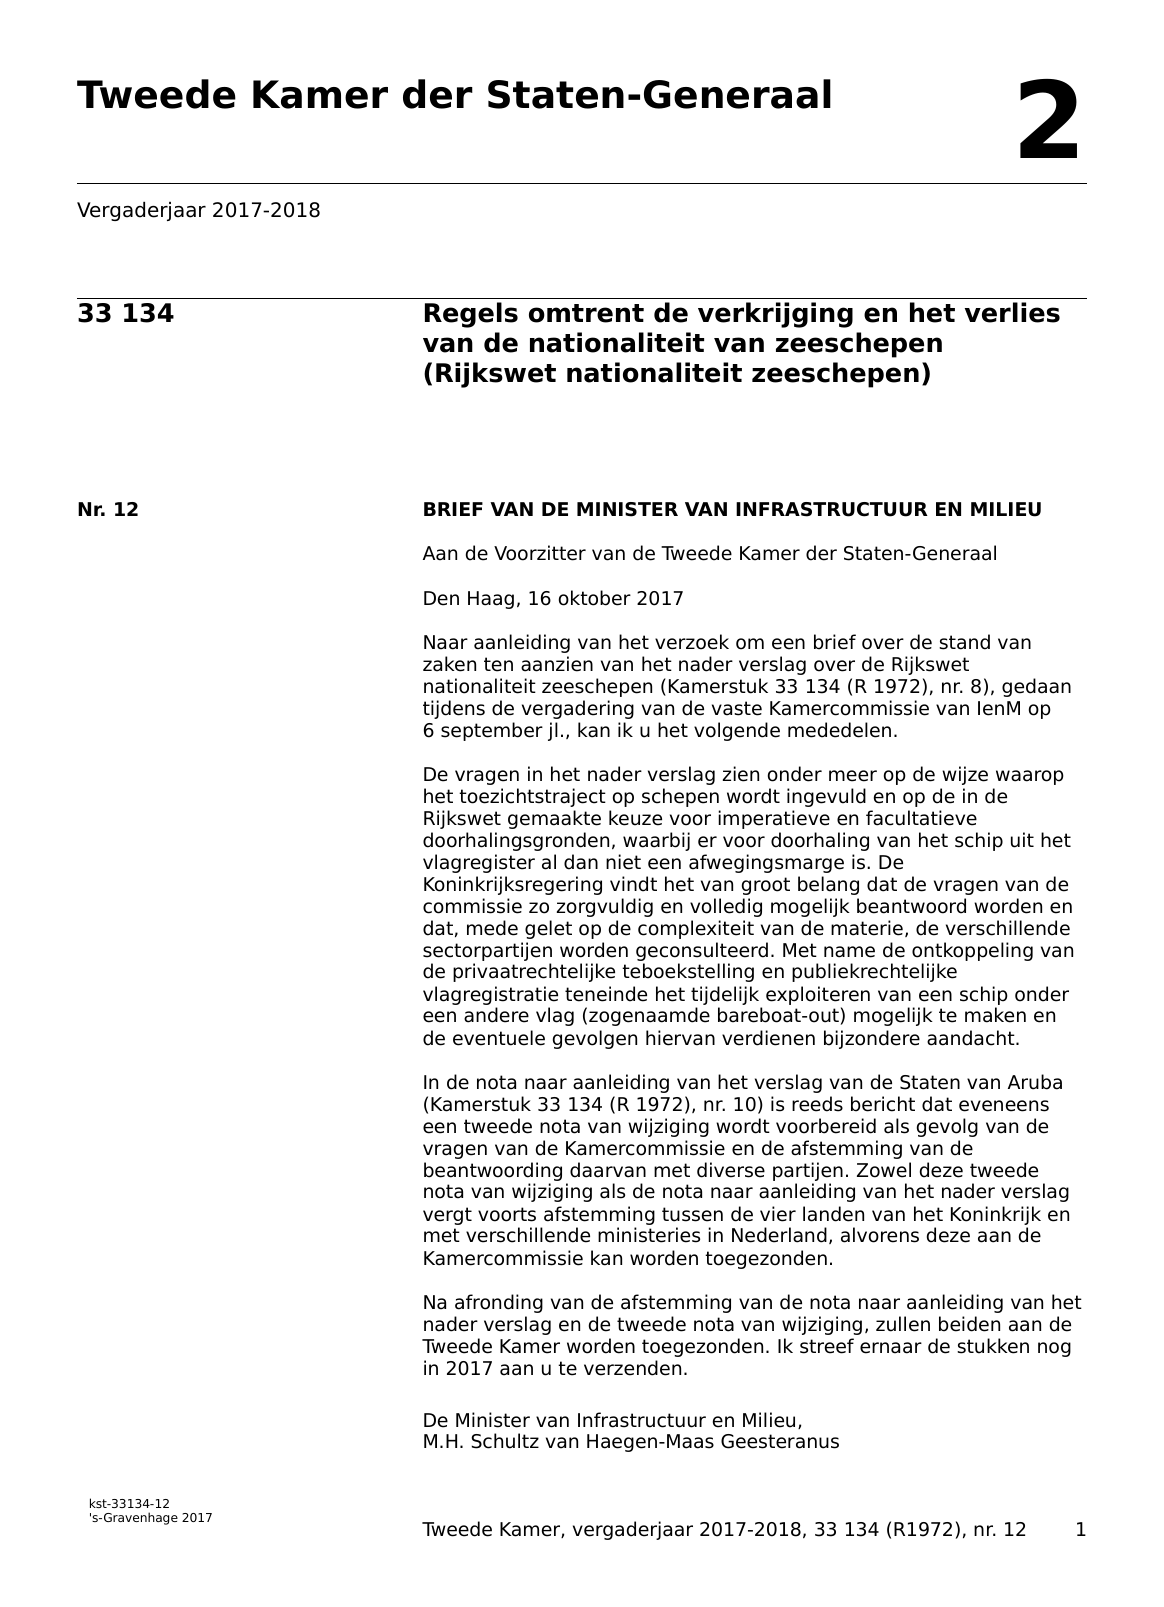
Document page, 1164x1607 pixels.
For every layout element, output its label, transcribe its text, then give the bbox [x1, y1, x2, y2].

text De Minister van Infrastructuur en Milieu, M.H. Schultz van Haegen-Maas Geesteranus [422, 1409, 1087, 1453]
text Aan de Voorzitter van de Tweede Kamer der Staten-Generaal [422, 543, 1087, 565]
subtitle Nr. 12 BRIEF VAN DE MINISTER VAN INFRASTRUCTUUR EN MILIEU [77, 499, 1087, 521]
text Den Haag, 16 oktober 2017 [422, 587, 1087, 609]
text De vragen in het nader verslag zien onder meer op de wijze waarop het toezichtstraject op schepen wordt ingevuld en op de in de Rijkswet gemaakte keuze voor imperatieve en facultatieve doorhalingsgronden, waarbij er voor doorhaling van het schip uit het vlagregister al dan niet een afwegingsmarge is. De Koninkrijksregering vindt het van groot belang dat de vragen van de commissie zo zorgvuldig en volledig mogelijk beantwoord worden en dat, mede gelet op de complexiteit van de materie, de verschillende sectorpartijen worden geconsulteerd. Met name de ontkoppeling van de privaatrechtelijke teboekstelling en publiekrechtelijke vlagregistratie teneinde het tijdelijk exploiteren van een schip onder een andere vlag (zogenaamde bareboat-out) mogelijk te maken en de eventuele gevolgen hiervan verdienen bijzondere aandacht. [422, 764, 1087, 1049]
text kst-33134-12 [88, 1497, 323, 1511]
text Na afronding van de afstemming van de nota naar aanleiding van het nader verslag en de tweede nota van wijziging, zullen beiden aan de Tweede Kamer worden toegezonden. Ik streef ernaar de stukken nog in 2017 aan u te verzenden. [422, 1292, 1087, 1379]
text In de nota naar aanleiding van het verslag van de Staten van Aruba (Kamerstuk 33 134 (R 1972), nr. 10) is reeds bericht dat eveneens een tweede nota van wijziging wordt voorbereid als gevolg van de vragen van de Kamercommissie en de afstemming van de beantwoording daarvan met diverse partijen. Zowel deze tweede nota van wijziging als de nota naar aanleiding van het nader verslag vergt voorts afstemming tussen de vier landen van het Koninkrijk en met verschillende ministeries in Nederland, alvorens deze aan de Kamercommissie kan worden toegezonden. [422, 1072, 1087, 1269]
table_header 2 [886, 59, 1087, 183]
subtitle 33 134 Regels omtrent de verkrijging en het verlies van de nationaliteit van zeeschepen (Rijkswet nationaliteit zeeschepen) [77, 299, 1087, 388]
table_cell Vergaderjaar 2017-2018 [77, 184, 1087, 298]
table_header Tweede Kamer der Staten-Generaal [77, 59, 886, 183]
text 's-Gravenhage 2017 [88, 1511, 323, 1525]
text Naar aanleiding van het verzoek om een brief over de stand van zaken ten aanzien van het nader verslag over de Rijkswet nationaliteit zeeschepen (Kamerstuk 33 134 (R 1972), nr. 8), gedaan tijdens de vergadering van de vaste Kamercommissie van IenM op 6 september jl., kan ik u het volgende mededelen. [422, 632, 1087, 741]
